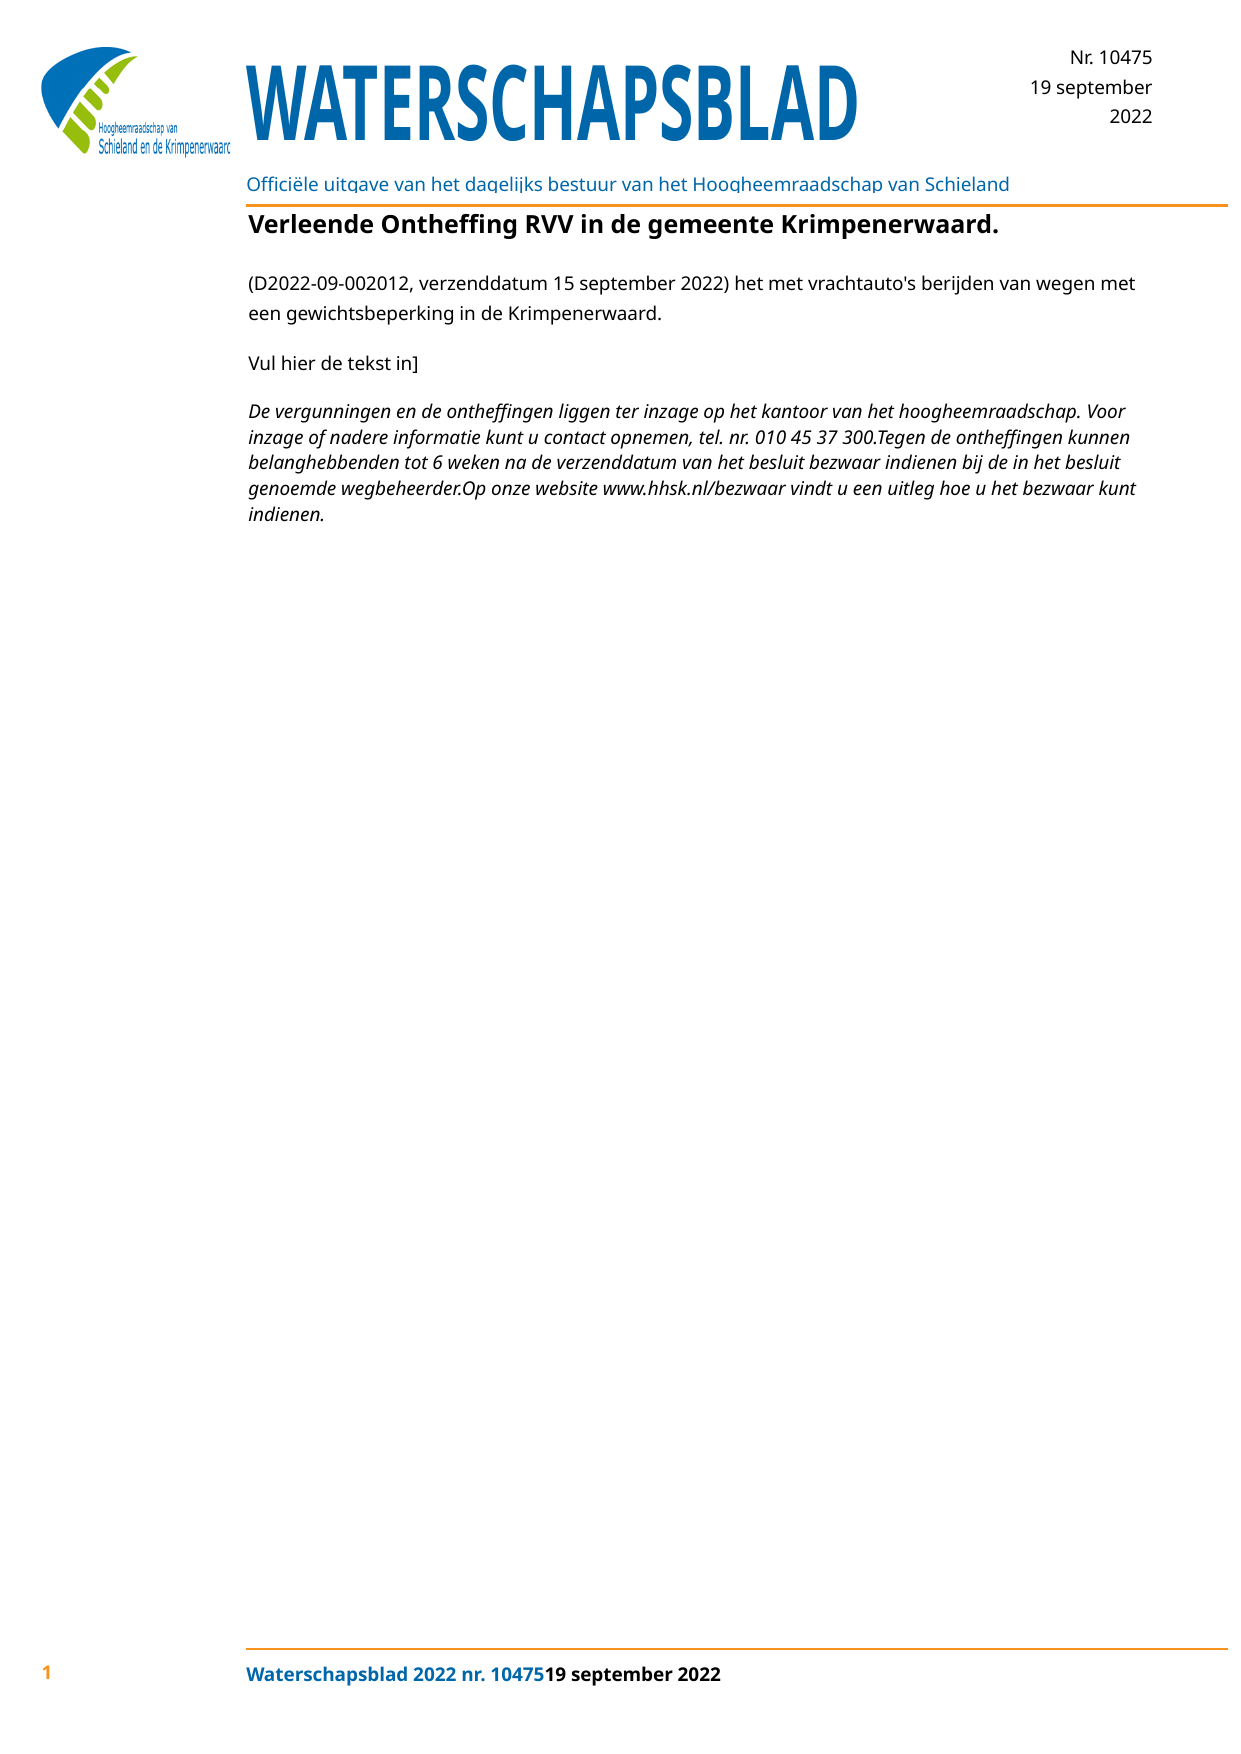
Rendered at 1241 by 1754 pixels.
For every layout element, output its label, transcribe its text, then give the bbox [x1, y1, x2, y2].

text (D2022-09-002012, verzenddatum 15 september 2022) het met vrachtauto's berijden van wegen met een gewichtsbeperking in de Krimpenerwaard. [248, 270, 1152, 326]
text Vul hier de tekst in] [248, 350, 1152, 376]
text Verleende Ontheffing RVV in de gemeente Krimpenerwaard. [248, 207, 1152, 241]
text De vergunningen en de ontheffingen liggen ter inzage op het kantoor van het hoogheemraadschap. Voor inzage of nadere informatie kunt u contact opnemen, tel. nr. 010 45 37 300.Tegen de ontheffingen kunnen belanghebbenden tot 6 weken na de verzenddatum van het besluit bezwaar indienen bij de in het besluit genoemde wegbeheerder.Op onze website www.hhsk.nl/bezwaar vindt u een uitleg hoe u het bezwaar kunt indienen. [248, 398, 1152, 527]
picture [41, 47, 231, 172]
